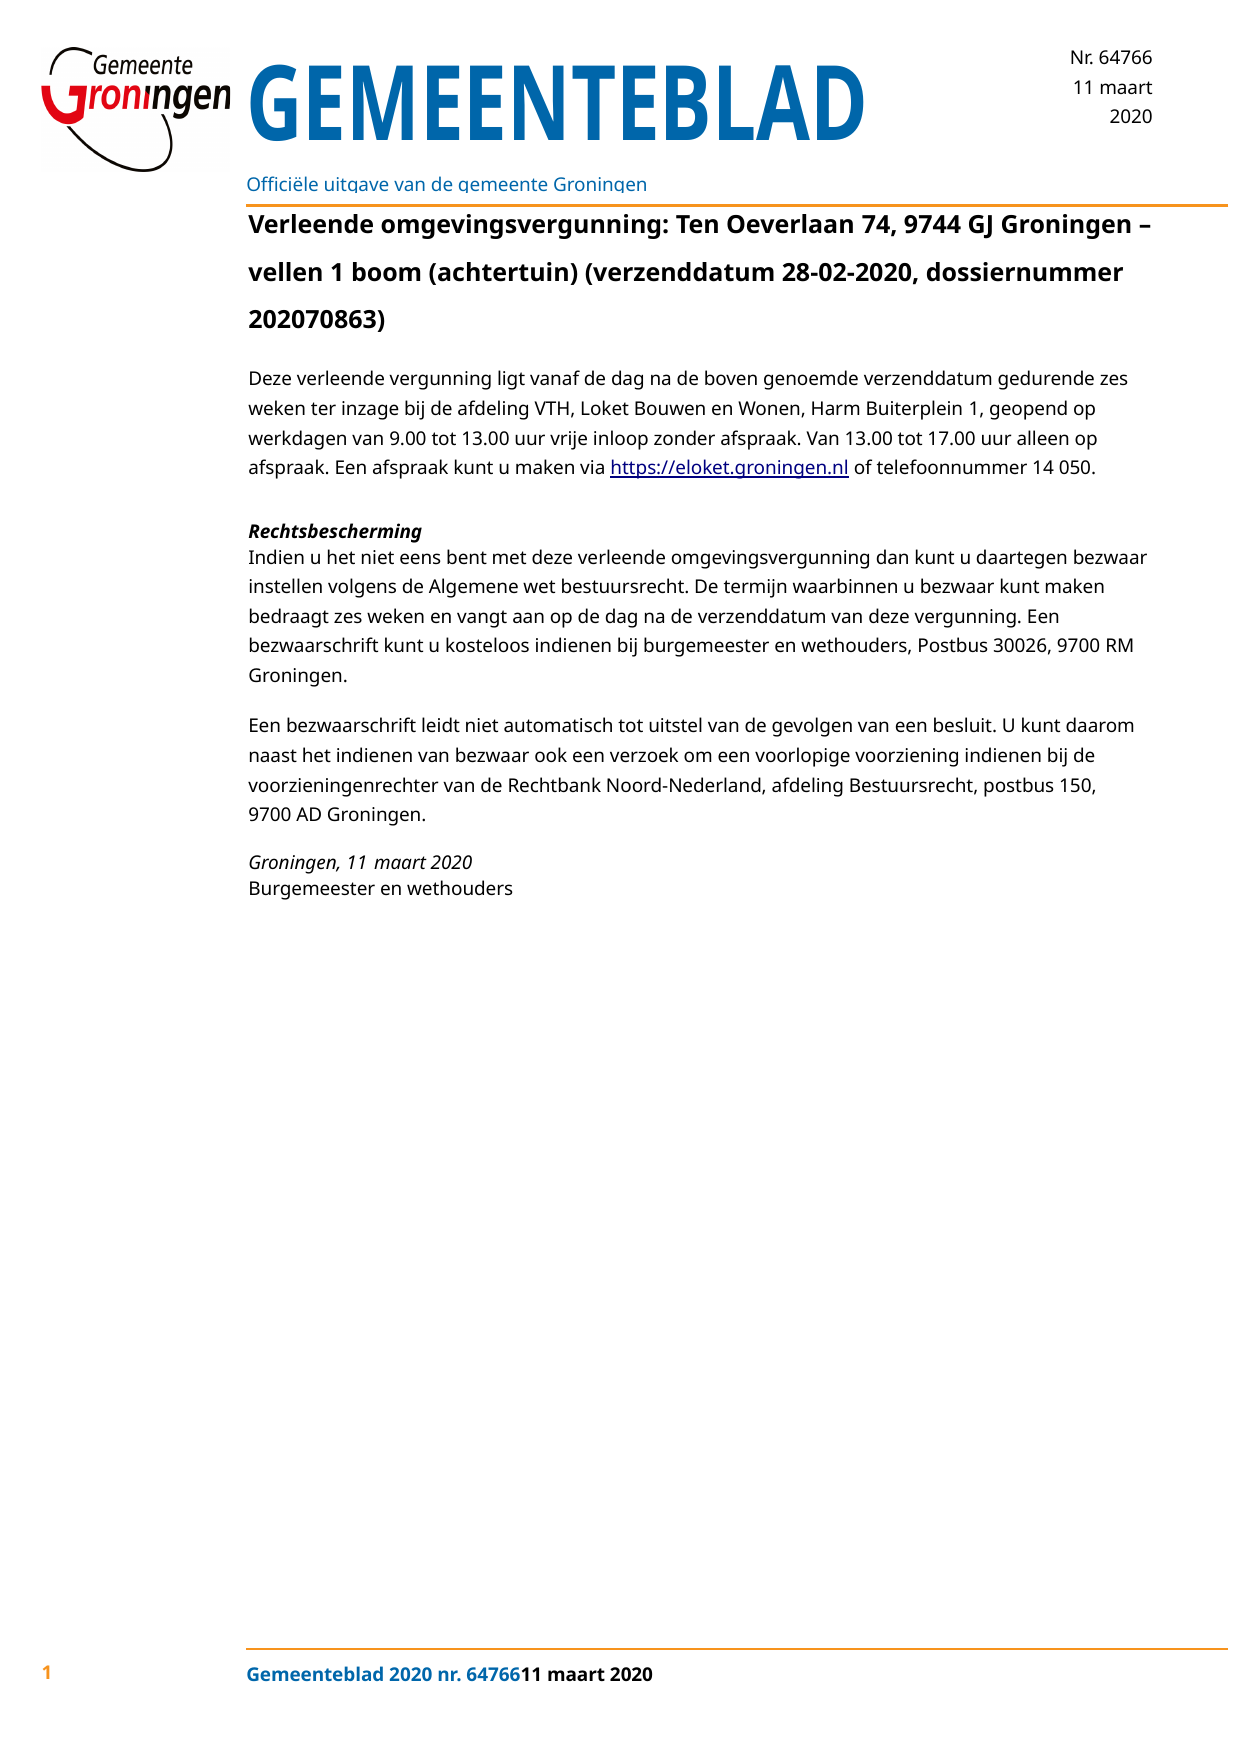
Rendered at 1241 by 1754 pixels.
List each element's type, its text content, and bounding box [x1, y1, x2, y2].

text Verleende omgevingsvergunning: Ten Oeverlaan 74, 9744 GJ Groningen – vellen 1 boom (achtertuin) (verzenddatum 28-02-2020, dossiernummer 202070863) [248, 207, 1152, 336]
text Deze verleende vergunning ligt vanaf de dag na de boven genoemde verzenddatum gedurende zes weken ter inzage bij de afdeling VTH, Loket Bouwen en Wonen, Harm Buiterplein 1, geopend op werkdagen van 9.00 tot 13.00 uur vrije inloop zonder afspraak. Van 13.00 tot 17.00 uur alleen op afspraak. Een afspraak kunt u maken via https://eloket.groningen.nl of telefoonnummer 14 050. [248, 366, 1152, 480]
text Groningen, 11 maart 2020 [248, 849, 1152, 875]
text Een bezwaarschrift leidt niet automatisch tot uitstel van de gevolgen van een besluit. U kunt daarom naast het indienen van bezwaar ook een verzoek om een voorlopige voorziening indienen bij de voorzieningenrechter van de Rechtbank Noord-Nederland, afdeling Bestuursrecht, postbus 150, 9700 AD Groningen. [248, 713, 1152, 827]
text Rechtsbescherming [248, 518, 1152, 544]
text Indien u het niet eens bent met deze verleende omgevingsvergunning dan kunt u daartegen bezwaar instellen volgens de Algemene wet bestuursrecht. De termijn waarbinnen u bezwaar kunt maken bedraagt zes weken en vangt aan op de dag na de verzenddatum van deze vergunning. Een bezwaarschrift kunt u kosteloos indienen bij burgemeester en wethouders, Postbus 30026, 9700 RM Groningen. [248, 544, 1152, 688]
text Burgemeester en wethouders [248, 875, 1152, 901]
picture [41, 47, 231, 172]
